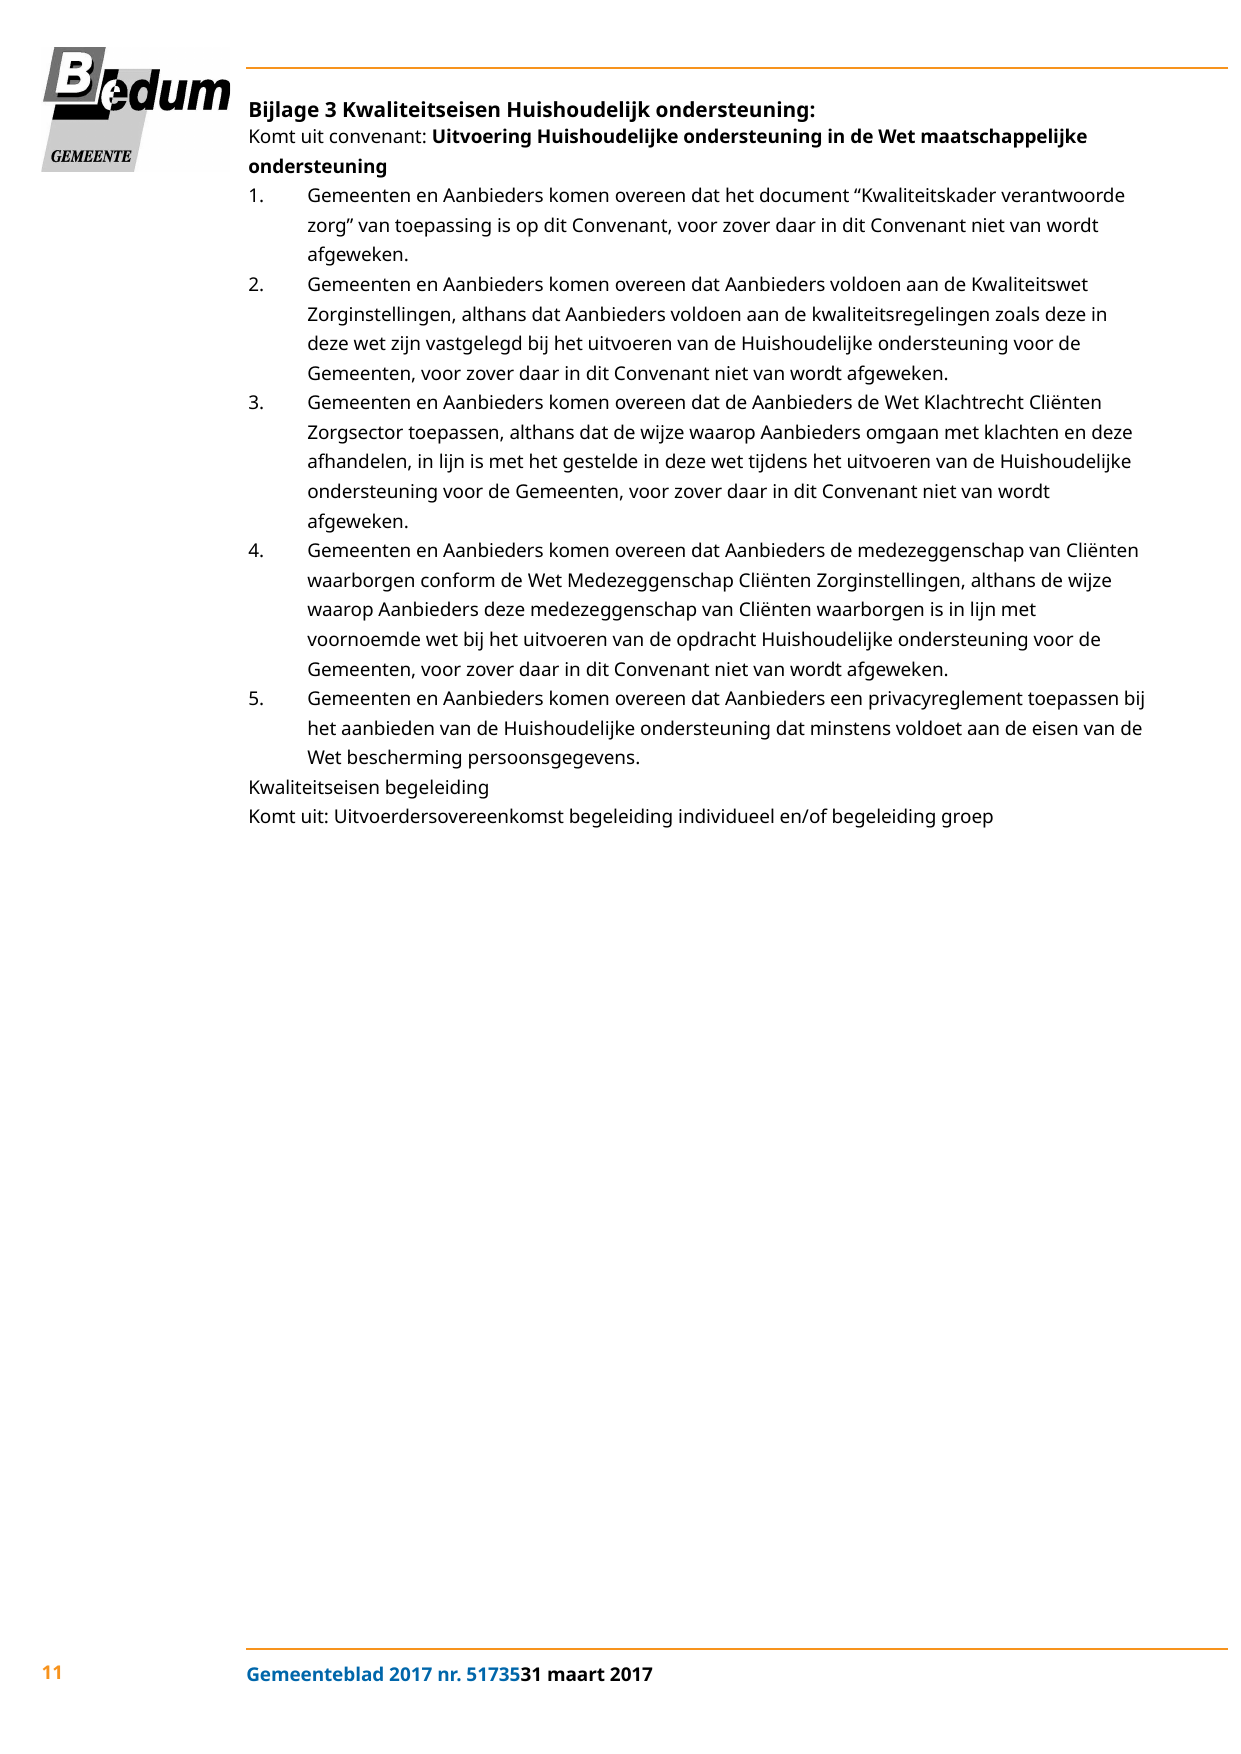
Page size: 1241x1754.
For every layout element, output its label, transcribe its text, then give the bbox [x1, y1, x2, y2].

text Kwaliteitseisen begeleiding [248, 774, 1152, 800]
list Gemeenten en Aanbieders komen overeen dat Aanbieders een privacyreglement toepassen bij het aanbieden van de Huishoudelijke ondersteuning dat minstens voldoet aan de eisen van de Wet bescherming persoonsgegevens. [248, 685, 1152, 770]
list Gemeenten en Aanbieders komen overeen dat het document “Kwaliteitskader verantwoorde zorg” van toepassing is op dit Convenant, voor zover daar in dit Convenant niet van wordt afgeweken. [248, 182, 1152, 267]
text Komt uit: Uitvoerdersovereenkomst begeleiding individueel en/of begeleiding groep [248, 804, 1152, 829]
list Gemeenten en Aanbieders komen overeen dat Aanbieders voldoen aan de Kwaliteitswet Zorginstellingen, althans dat Aanbieders voldoen aan de kwaliteitsregelingen zoals deze in deze wet zijn vastgelegd bij het uitvoeren van de Huishoudelijke ondersteuning voor de Gemeenten, voor zover daar in dit Convenant niet van wordt afgeweken. [248, 271, 1152, 386]
text Komt uit convenant: Uitvoering Huishoudelijke ondersteuning in de Wet maatschappelijke ondersteuning [248, 123, 1152, 179]
list Gemeenten en Aanbieders komen overeen dat Aanbieders de medezeggenschap van Cliënten waarborgen conform de Wet Medezeggenschap Cliënten Zorginstellingen, althans de wijze waarop Aanbieders deze medezeggenschap van Cliënten waarborgen is in lijn met voornoemde wet bij het uitvoeren van de opdracht Huishoudelijke ondersteuning voor de Gemeenten, voor zover daar in dit Convenant niet van wordt afgeweken. [248, 537, 1152, 682]
picture [41, 47, 231, 172]
text Bijlage 3 Kwaliteitseisen Huishoudelijk ondersteuning: [248, 95, 1152, 123]
list Gemeenten en Aanbieders komen overeen dat de Aanbieders de Wet Klachtrecht Cliënten Zorgsector toepassen, althans dat de wijze waarop Aanbieders omgaan met klachten en deze afhandelen, in lijn is met het gestelde in deze wet tijdens het uitvoeren van de Huishoudelijke ondersteuning voor de Gemeenten, voor zover daar in dit Convenant niet van wordt afgeweken. [248, 389, 1152, 534]
